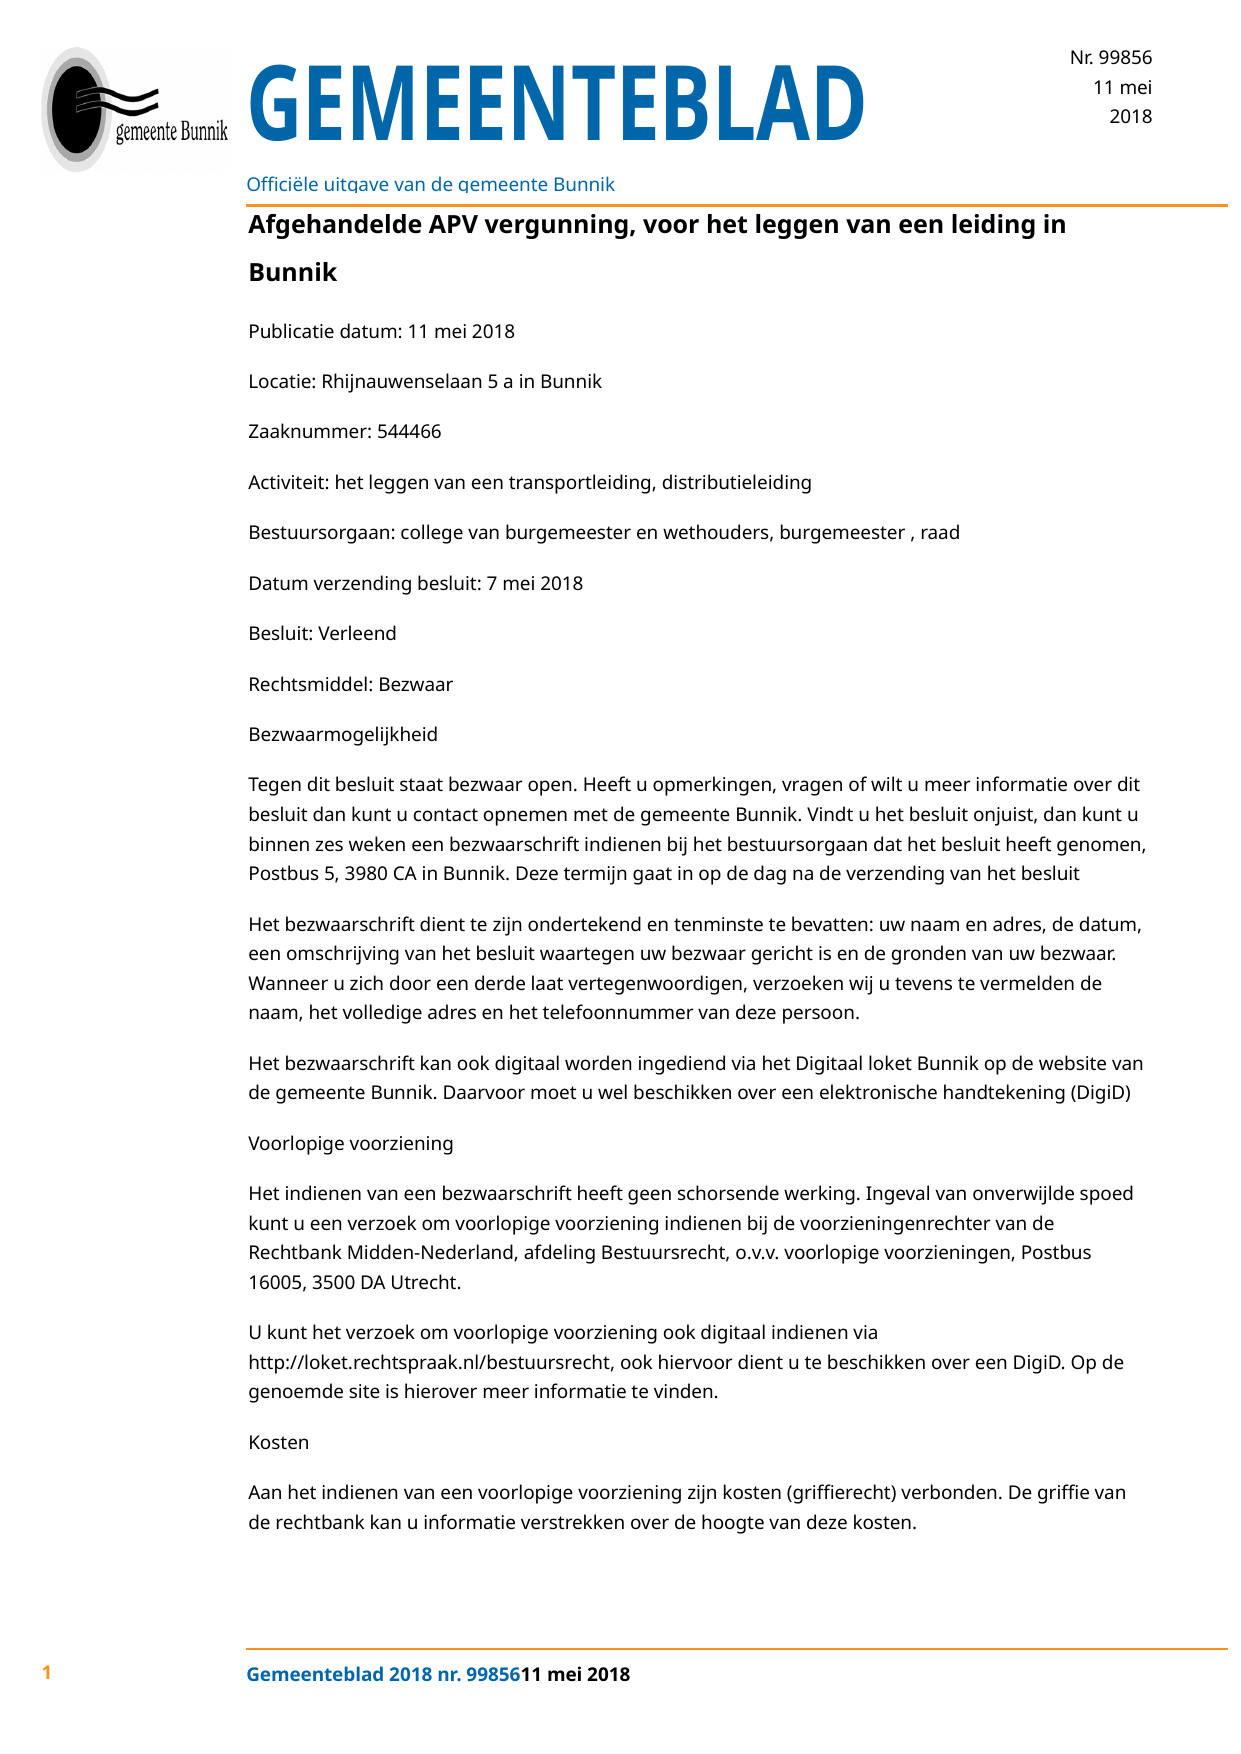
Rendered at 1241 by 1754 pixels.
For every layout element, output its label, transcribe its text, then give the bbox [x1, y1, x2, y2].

text Het bezwaarschrift dient te zijn ondertekend en tenminste te bevatten: uw naam en adres, de datum, een omschrijving van het besluit waartegen uw bezwaar gericht is en de gronden van uw bezwaar. Wanneer u zich door een derde laat vertegenwoordigen, verzoeken wij u tevens te vermelden de naam, het volledige adres en het telefoonnummer van deze persoon. [248, 911, 1152, 1025]
text Locatie: Rhijnauwenselaan 5 a in Bunnik [248, 368, 1152, 394]
text Publicatie datum: 11 mei 2018 [248, 318, 1152, 344]
text U kunt het verzoek om voorlopige voorziening ook digitaal indienen via http://loket.rechtspraak.nl/bestuursrecht, ook hiervoor dient u te beschikken over een DigiD. Op de genoemde site is hierover meer informatie te vinden. [248, 1319, 1152, 1404]
text Bestuursorgaan: college van burgemeester en wethouders, burgemeester , raad [248, 519, 1152, 545]
text Besluit: Verleend [248, 620, 1152, 646]
text Datum verzending besluit: 7 mei 2018 [248, 570, 1152, 596]
text Het bezwaarschrift kan ook digitaal worden ingediend via het Digitaal loket Bunnik op de website van de gemeente Bunnik. Daarvoor moet u wel beschikken over een elektronische handtekening (DigiD) [248, 1050, 1152, 1105]
text Het indienen van een bezwaarschrift heeft geen schorsende werking. Ingeval van onverwijlde spoed kunt u een verzoek om voorlopige voorziening indienen bij de voorzieningenrechter van de Rechtbank Midden-Nederland, afdeling Bestuursrecht, o.v.v. voorlopige voorzieningen, Postbus 16005, 3500 DA Utrecht. [248, 1180, 1152, 1295]
text Activiteit: het leggen van een transportleiding, distributieleiding [248, 469, 1152, 495]
text Tegen dit besluit staat bezwaar open. Heeft u opmerkingen, vragen of wilt u meer informatie over dit besluit dan kunt u contact opnemen met de gemeente Bunnik. Vindt u het besluit onjuist, dan kunt u binnen zes weken een bezwaarschrift indienen bij het bestuursorgaan dat het besluit heeft genomen, Postbus 5, 3980 CA in Bunnik. Deze termijn gaat in op de dag na de verzending van het besluit [248, 772, 1152, 886]
text Aan het indienen van een voorlopige voorziening zijn kosten (griffierecht) verbonden. De griffie van de rechtbank kan u informatie verstrekken over de hoogte van deze kosten. [248, 1479, 1152, 1535]
text Rechtsmiddel: Bezwaar [248, 671, 1152, 697]
picture [41, 47, 231, 172]
text Afgehandelde APV vergunning, voor het leggen van een leiding in Bunnik [248, 207, 1152, 288]
text Bezwaarmogelijkheid [248, 721, 1152, 747]
text Voorlopige voorziening [248, 1130, 1152, 1156]
text Kosten [248, 1429, 1152, 1455]
text Zaaknummer: 544466 [248, 419, 1152, 444]
